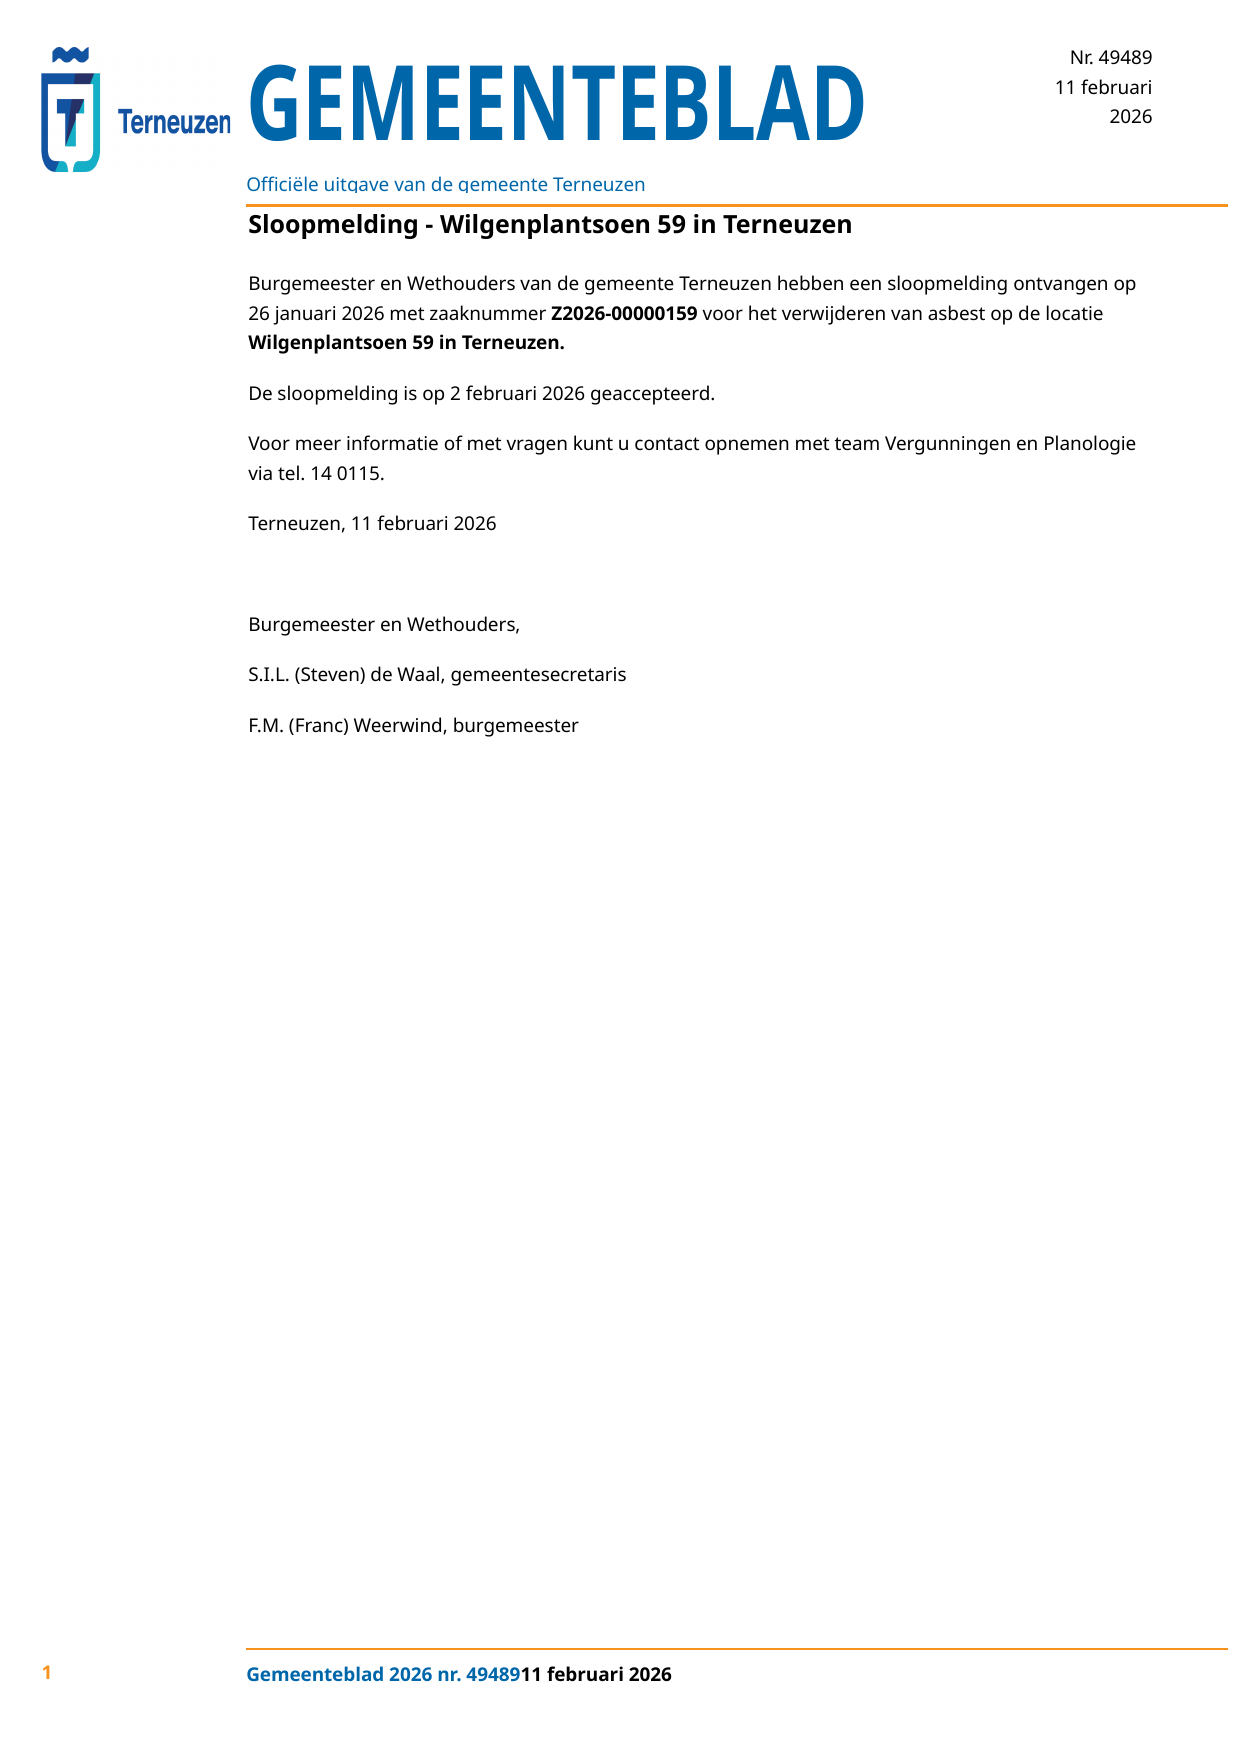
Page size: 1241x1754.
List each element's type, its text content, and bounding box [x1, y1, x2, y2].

text Voor meer informatie of met vragen kunt u contact opnemen met team Vergunningen en Planologie via tel. 14 0115. [248, 430, 1152, 486]
text Sloopmelding - Wilgenplantsoen 59 in Terneuzen [248, 207, 1152, 241]
text Burgemeester en Wethouders van de gemeente Terneuzen hebben een sloopmelding ontvangen op 26 januari 2026 met zaaknummer Z2026-00000159 voor het verwijderen van asbest op de locatie Wilgenplantsoen 59 in Terneuzen. [248, 270, 1152, 355]
text F.M. (Franc) Weerwind, burgemeester [248, 712, 1152, 738]
text S.I.L. (Steven) de Waal, gemeentesecretaris [248, 662, 1152, 687]
picture [41, 47, 231, 172]
text De sloopmelding is op 2 februari 2026 geaccepteerd. [248, 380, 1152, 406]
text Burgemeester en Wethouders, [248, 611, 1152, 637]
text Terneuzen, 11 februari 2026 [248, 510, 1152, 536]
